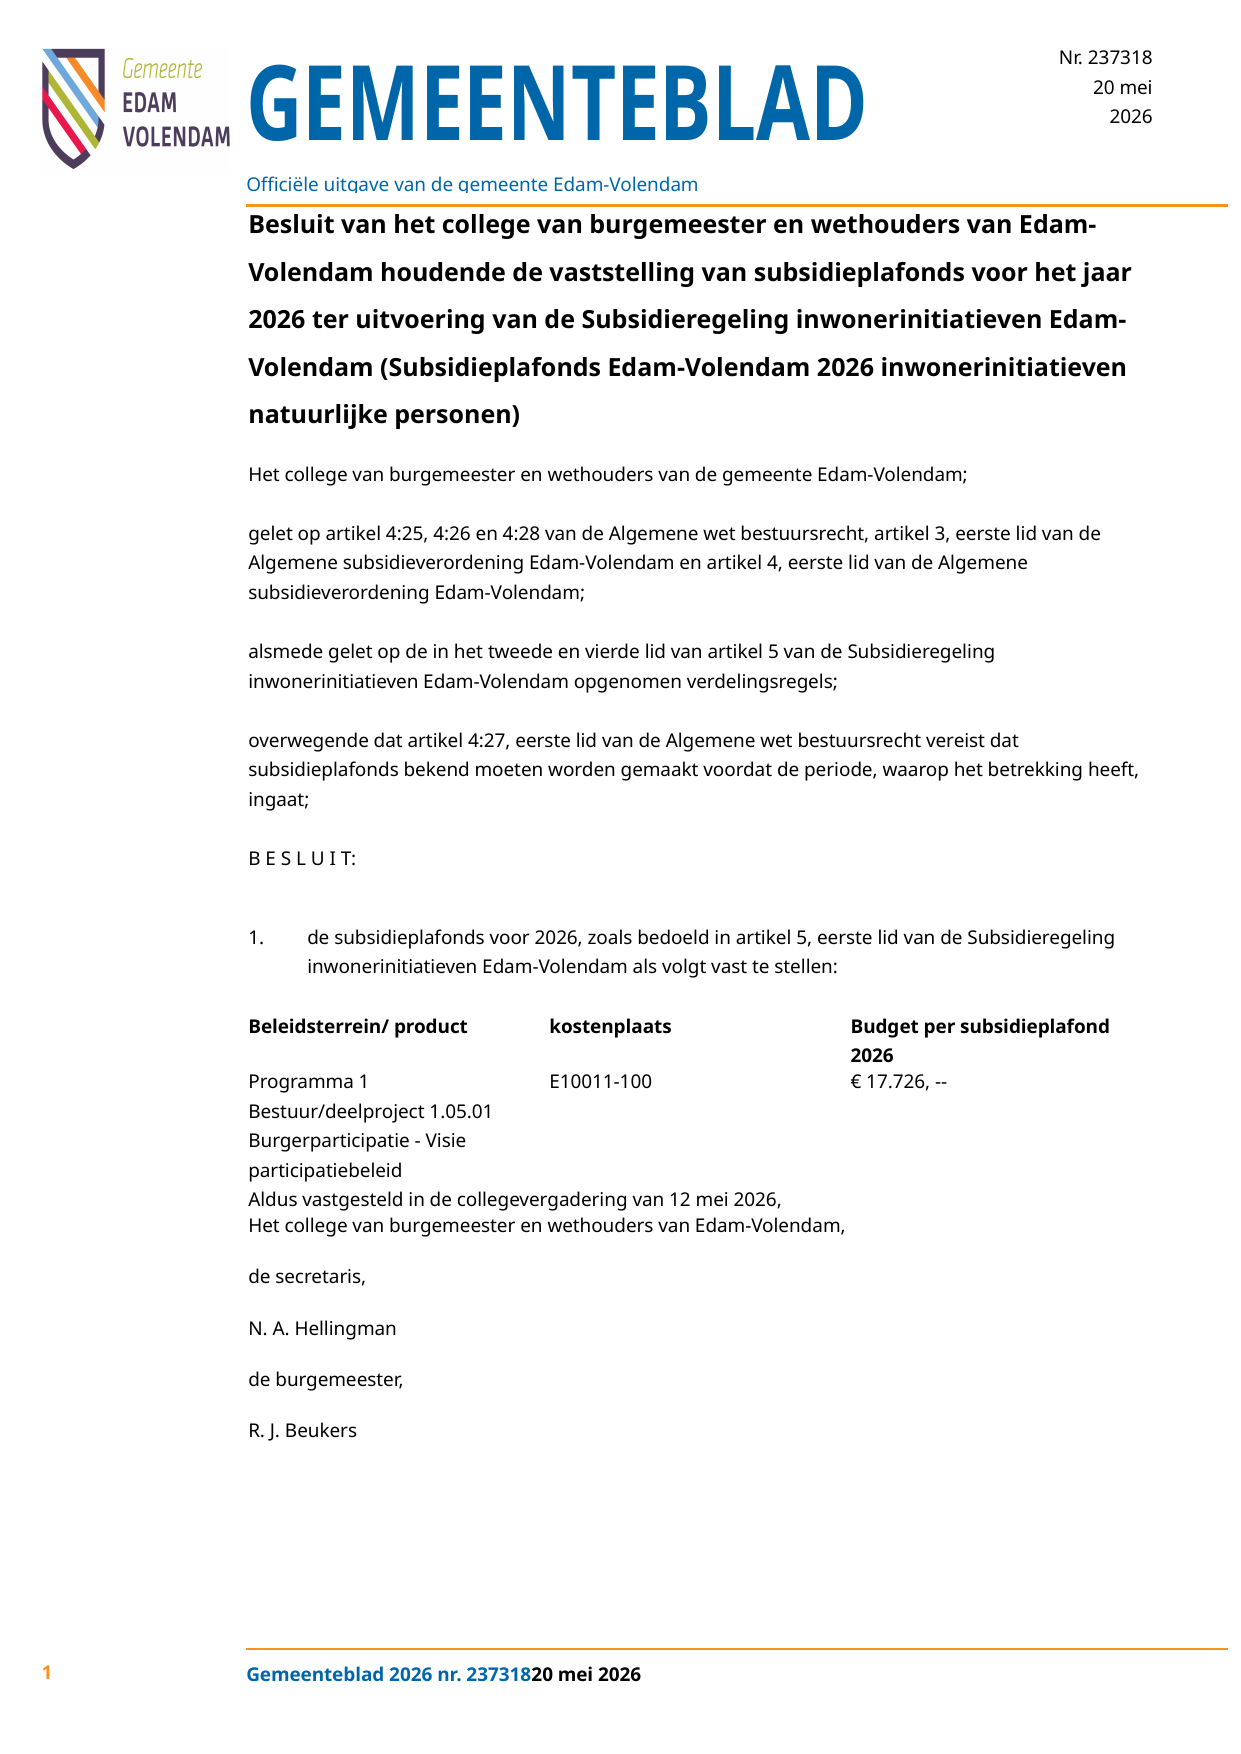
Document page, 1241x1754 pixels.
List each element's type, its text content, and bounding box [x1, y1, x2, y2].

text de secretaris, [248, 1263, 1152, 1289]
text B E S L U I T: [248, 845, 1152, 871]
text Het college van burgemeester en wethouders van Edam-Volendam, [248, 1212, 1152, 1237]
text Het college van burgemeester en wethouders van de gemeente Edam-Volendam; [248, 461, 1152, 486]
table_header kostenplaats [549, 1013, 850, 1068]
text R. J. Beukers [248, 1418, 1152, 1443]
table_cell € 17.726, -- [850, 1068, 1152, 1183]
text gelet op artikel 4:25, 4:26 en 4:28 van de Algemene wet bestuursrecht, artikel 3, eerste lid van de Algemene subsidieverordening Edam-Volendam en artikel 4, eerste lid van de Algemene subsidieverordening Edam-Volendam; [248, 520, 1152, 605]
text N. A. Hellingman [248, 1315, 1152, 1340]
table_header Budget per subsidieplafond 2026 [850, 1013, 1152, 1068]
text alsmede gelet op de in het tweede en vierde lid van artikel 5 van de Subsidieregeling inwonerinitiatieven Edam-Volendam opgenomen verdelingsregels; [248, 638, 1152, 693]
table_cell E10011-100 [549, 1068, 850, 1183]
text overwegende dat artikel 4:27, eerste lid van de Algemene wet bestuursrecht vereist dat subsidieplafonds bekend moeten worden gemaakt voordat de periode, waarop het betrekking heeft, ingaat; [248, 727, 1152, 812]
table_cell Programma 1 Bestuur/deelproject 1.05.01 Burgerparticipatie - Visie participatiebeleid [248, 1068, 549, 1183]
list de subsidieplafonds voor 2026, zoals bedoeld in artikel 5, eerste lid van de Subsidieregeling inwonerinitiatieven Edam-Volendam als volgt vast te stellen: [248, 924, 1152, 979]
text Besluit van het college van burgemeester en wethouders van Edam-Volendam houdende de vaststelling van subsidieplafonds voor het jaar 2026 ter uitvoering van de Subsidieregeling inwonerinitiatieven Edam-Volendam (Subsidieplafonds Edam-Volendam 2026 inwonerinitiatieven natuurlijke personen) [248, 207, 1152, 431]
text de burgemeester, [248, 1366, 1152, 1392]
table_header Beleidsterrein/ product [248, 1013, 549, 1068]
picture [41, 47, 231, 172]
text Aldus vastgesteld in de collegevergadering van 12 mei 2026, [248, 1186, 1152, 1212]
